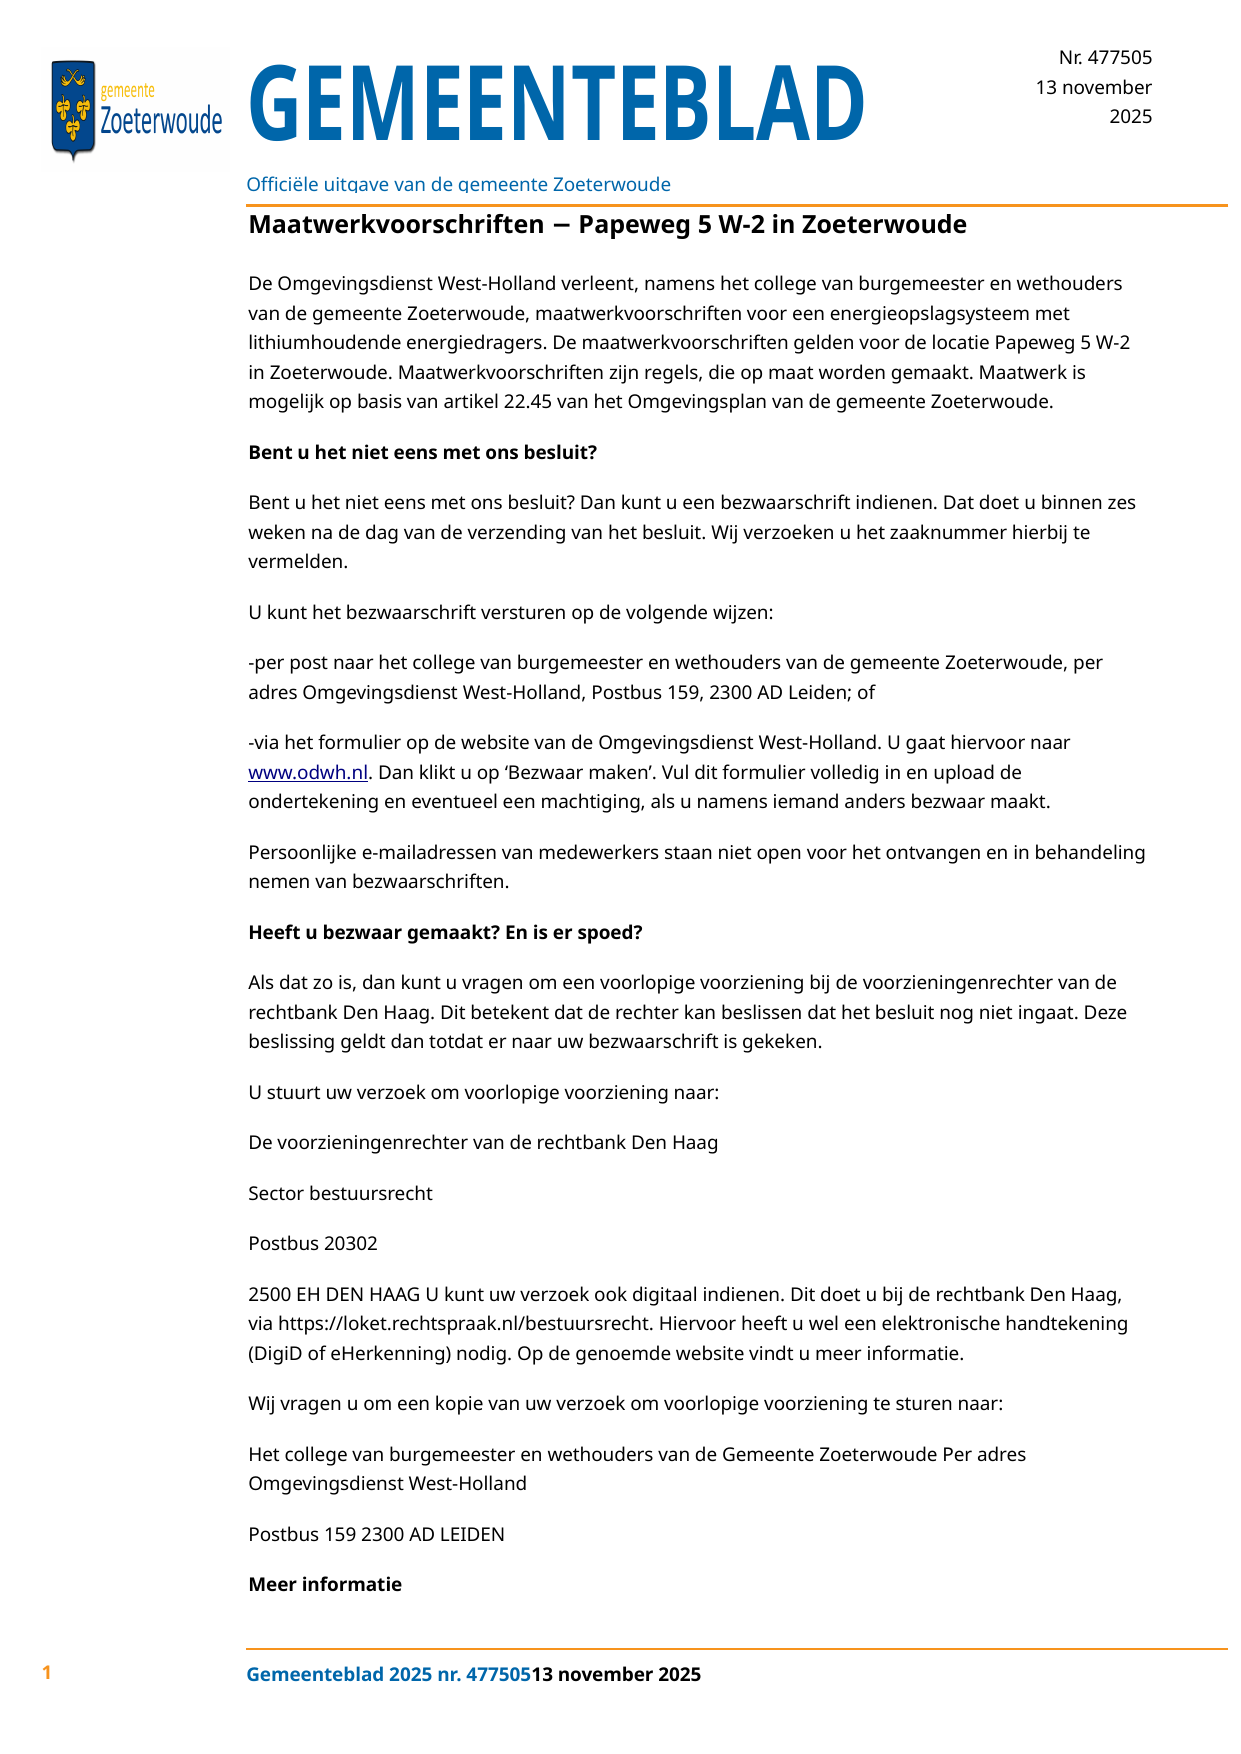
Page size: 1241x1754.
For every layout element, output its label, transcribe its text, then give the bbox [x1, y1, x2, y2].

text -per post naar het college van burgemeester en wethouders van de gemeente Zoeterwoude, per adres Omgevingsdienst West-Holland, Postbus 159, 2300 AD Leiden; of [248, 649, 1152, 705]
text De voorzieningenrechter van de rechtbank Den Haag [248, 1129, 1152, 1155]
text De Omgevingsdienst West-Holland verleent, namens het college van burgemeester en wethouders van de gemeente Zoeterwoude, maatwerkvoorschriften voor een energieopslagsysteem met lithiumhoudende energiedragers. De maatwerkvoorschriften gelden voor de locatie Papeweg 5 W-2 in Zoeterwoude. Maatwerkvoorschriften zijn regels, die op maat worden gemaakt. Maatwerk is mogelijk op basis van artikel 22.45 van het Omgevingsplan van de gemeente Zoeterwoude. [248, 270, 1152, 414]
text Maatwerkvoorschriften − Papeweg 5 W-2 in Zoeterwoude [248, 207, 1152, 241]
text Persoonlijke e-mailadressen van medewerkers staan niet open voor het ontvangen en in behandeling nemen van bezwaarschriften. [248, 839, 1152, 894]
text Meer informatie [248, 1571, 1152, 1597]
text Het college van burgemeester en wethouders van de Gemeente Zoeterwoude Per adres Omgevingsdienst West-Holland [248, 1441, 1152, 1496]
text Bent u het niet eens met ons besluit? Dan kunt u een bezwaarschrift indienen. Dat doet u binnen zes weken na de dag van de verzending van het besluit. Wij verzoeken u het zaaknummer hierbij te vermelden. [248, 489, 1152, 574]
text Postbus 159 2300 AD LEIDEN [248, 1521, 1152, 1546]
text Sector bestuursrecht [248, 1180, 1152, 1206]
text -via het formulier op de website van de Omgevingsdienst West-Holland. U gaat hiervoor naar www.odwh.nl. Dan klikt u op ‘Bezwaar maken’. Vul dit formulier volledig in en upload de ondertekening en eventueel een machtiging, als u namens iemand anders bezwaar maakt. [248, 729, 1152, 814]
text Postbus 20302 [248, 1230, 1152, 1256]
text U stuurt uw verzoek om voorlopige voorziening naar: [248, 1079, 1152, 1105]
picture [41, 47, 231, 172]
text Heeft u bezwaar gemaakt? En is er spoed? [248, 919, 1152, 945]
text Wij vragen u om een kopie van uw verzoek om voorlopige voorziening te sturen naar: [248, 1390, 1152, 1416]
text Bent u het niet eens met ons besluit? [248, 439, 1152, 465]
text U kunt het bezwaarschrift versturen op de volgende wijzen: [248, 599, 1152, 625]
text 2500 EH DEN HAAG U kunt uw verzoek ook digitaal indienen. Dit doet u bij de rechtbank Den Haag, via https://loket.rechtspraak.nl/bestuursrecht. Hiervoor heeft u wel een elektronische handtekening (DigiD of eHerkenning) nodig. Op de genoemde website vindt u meer informatie. [248, 1281, 1152, 1366]
text Als dat zo is, dan kunt u vragen om een voorlopige voorziening bij de voorzieningenrechter van de rechtbank Den Haag. Dit betekent dat de rechter kan beslissen dat het besluit nog niet ingaat. Deze beslissing geldt dan totdat er naar uw bezwaarschrift is gekeken. [248, 969, 1152, 1054]
